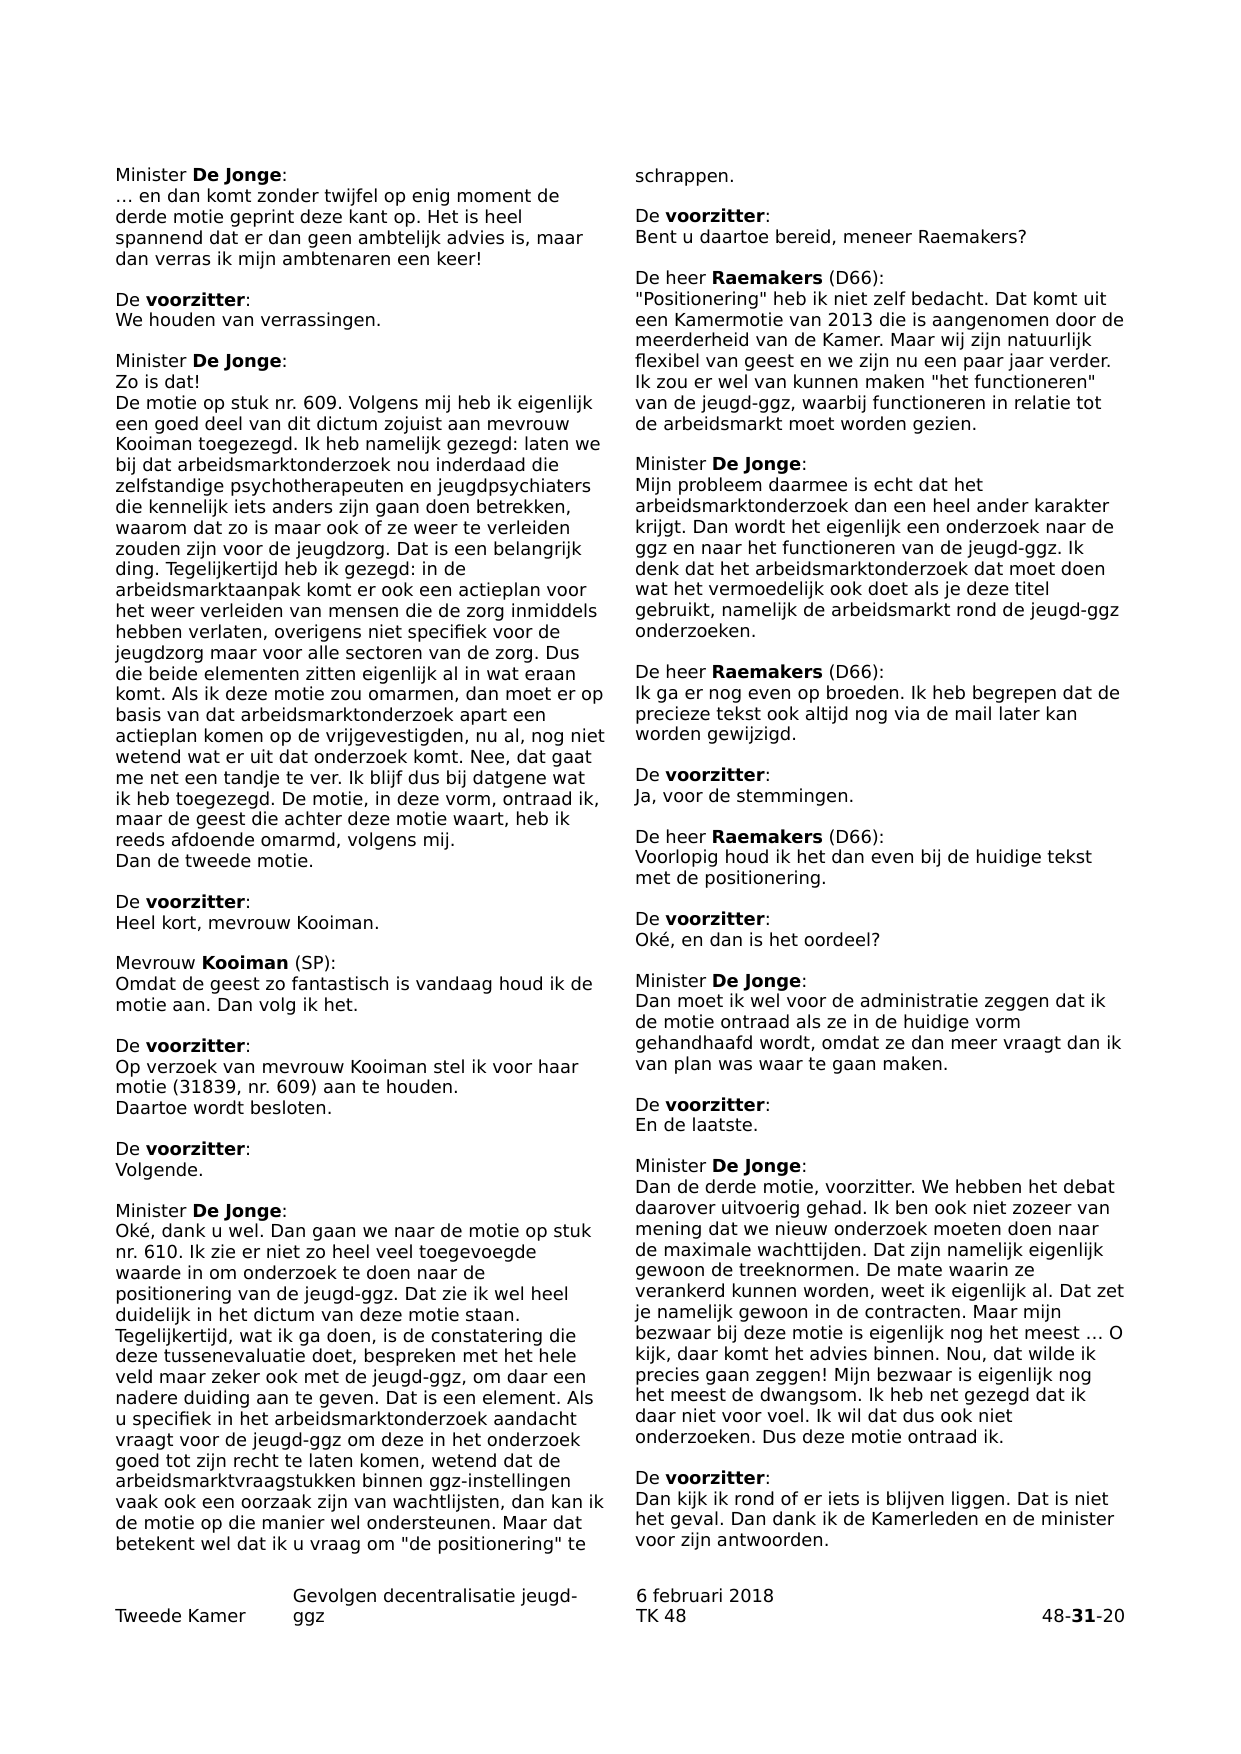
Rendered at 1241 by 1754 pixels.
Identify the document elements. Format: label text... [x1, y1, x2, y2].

text Voorlopig houd ik het dan even bij de huidige tekst met de positionering. [635, 847, 1125, 889]
text Volgende. [115, 1159, 605, 1180]
text Dan de derde motie, voorzitter. We hebben het debat daarover uitvoerig gehad. Ik ben ook niet zozeer van mening dat we nieuw onderzoek moeten doen naar de maximale wachttijden. Dat zijn namelijk eigenlijk gewoon de treeknormen. De mate waarin ze verankerd kunnen worden, weet ik eigenlijk al. Dat zet je namelijk gewoon in de contracten. Maar mijn bezwaar bij deze motie is eigenlijk nog het meest … O kijk, daar komt het advies binnen. Nou, dat wilde ik precies gaan zeggen! Mijn bezwaar is eigenlijk nog het meest de dwangsom. Ik heb net gezegd dat ik daar niet voor voel. Ik wil dat dus ook niet onderzoeken. Dus deze motie ontraad ik. [635, 1177, 1125, 1448]
text Minister De Jonge: [115, 165, 605, 186]
text Oké, en dan is het oordeel? [635, 929, 1125, 950]
text De voorzitter: [635, 909, 1125, 929]
text Minister De Jonge: [115, 351, 605, 372]
text schrappen. [635, 165, 1125, 186]
text De heer Raemakers (D66): [635, 268, 1125, 288]
text Ik ga er nog even op broeden. Ik heb begrepen dat de precieze tekst ook altijd nog via de mail later kan worden gewijzigd. [635, 682, 1125, 745]
text Dan de tweede motie. [115, 851, 605, 872]
text … en dan komt zonder twijfel op enig moment de derde motie geprint deze kant op. Het is heel spannend dat er dan geen ambtelijk advies is, maar dan verras ik mijn ambtenaren een keer! [115, 186, 605, 269]
text De voorzitter: [635, 206, 1125, 227]
text Oké, dank u wel. Dan gaan we naar de motie op stuk nr. 610. Ik zie er niet zo heel veel toegevoegde waarde in om onderzoek te doen naar de positionering van de jeugd-ggz. Dat zie ik wel heel duidelijk in het dictum van deze motie staan. Tegelijkertijd, wat ik ga doen, is de constatering die deze tussenevaluatie doet, bespreken met het hele veld maar zeker ook met de jeugd-ggz, om daar een nadere duiding aan te geven. Dat is een element. Als u specifiek in het arbeidsmarktonderzoek aandacht vraagt voor de jeugd-ggz om deze in het onderzoek goed tot zijn recht te laten komen, wetend dat de arbeidsmarktvraagstukken binnen ggz-instellingen vaak ook een oorzaak zijn van wachtlijsten, dan kan ik de motie op die manier wel ondersteunen. Maar dat betekent wel dat ik u vraag om "de positionering" te [115, 1221, 605, 1554]
text Mijn probleem daarmee is echt dat het arbeidsmarktonderzoek dan een heel ander karakter krijgt. Dan wordt het eigenlijk een onderzoek naar de ggz en naar het functioneren van de jeugd-ggz. Ik denk dat het arbeidsmarktonderzoek dat moet doen wat het vermoedelijk ook doet als je deze titel gebruikt, namelijk de arbeidsmarkt rond de jeugd-ggz onderzoeken. [635, 475, 1125, 642]
text Minister De Jonge: [115, 1200, 605, 1221]
text En de laatste. [635, 1115, 1125, 1136]
text De voorzitter: [635, 1468, 1125, 1488]
text Dan moet ik wel voor de administratie zeggen dat ik de motie ontraad als ze in de huidige vorm gehandhaafd wordt, omdat ze dan meer vraagt dan ik van plan was waar te gaan maken. [635, 991, 1125, 1074]
text "Positionering" heb ik niet zelf bedacht. Dat komt uit een Kamermotie van 2013 die is aangenomen door de meerderheid van de Kamer. Maar wij zijn natuurlijk flexibel van geest en we zijn nu een paar jaar verder. Ik zou er wel van kunnen maken "het functioneren" van de jeugd-ggz, waarbij functioneren in relatie tot de arbeidsmarkt moet worden gezien. [635, 288, 1125, 434]
text Minister De Jonge: [635, 1156, 1125, 1177]
text Daartoe wordt besloten. [115, 1098, 605, 1119]
text Omdat de geest zo fantastisch is vandaag houd ik de motie aan. Dan volg ik het. [115, 974, 605, 1016]
text De voorzitter: [115, 892, 605, 912]
text De heer Raemakers (D66): [635, 662, 1125, 682]
text Op verzoek van mevrouw Kooiman stel ik voor haar motie (31839, nr. 609) aan te houden. [115, 1056, 605, 1098]
text De voorzitter: [115, 1139, 605, 1159]
text De voorzitter: [115, 1036, 605, 1056]
text Heel kort, mevrouw Kooiman. [115, 912, 605, 933]
text De motie op stuk nr. 609. Volgens mij heb ik eigenlijk een goed deel van dit dictum zojuist aan mevrouw Kooiman toegezegd. Ik heb namelijk gezegd: laten we bij dat arbeidsmarktonderzoek nou inderdaad die zelfstandige psychotherapeuten en jeugdpsychiaters die kennelijk iets anders zijn gaan doen betrekken, waarom dat zo is maar ook of ze weer te verleiden zouden zijn voor de jeugdzorg. Dat is een belangrijk ding. Tegelijkertijd heb ik gezegd: in de arbeidsmarktaanpak komt er ook een actieplan voor het weer verleiden van mensen die de zorg inmiddels hebben verlaten, overigens niet specifiek voor de jeugdzorg maar voor alle sectoren van de zorg. Dus die beide elementen zitten eigenlijk al in wat eraan komt. Als ik deze motie zou omarmen, dan moet er op basis van dat arbeidsmarktonderzoek apart een actieplan komen op de vrijgevestigden, nu al, nog niet wetend wat er uit dat onderzoek komt. Nee, dat gaat me net een tandje te ver. Ik blijf dus bij datgene wat ik heb toegezegd. De motie, in deze vorm, ontraad ik, maar de geest die achter deze motie waart, heb ik reeds afdoende omarmd, volgens mij. [115, 392, 605, 851]
text Bent u daartoe bereid, meneer Raemakers? [635, 227, 1125, 248]
text De voorzitter: [115, 289, 605, 310]
text We houden van verrassingen. [115, 310, 605, 331]
text Minister De Jonge: [635, 454, 1125, 475]
text Zo is dat! [115, 372, 605, 392]
text Dan kijk ik rond of er iets is blijven liggen. Dat is niet het geval. Dan dank ik de Kamerleden en de minister voor zijn antwoorden. [635, 1488, 1125, 1551]
text Mevrouw Kooiman (SP): [115, 953, 605, 974]
text Ja, voor de stemmingen. [635, 786, 1125, 806]
text De voorzitter: [635, 765, 1125, 786]
text Minister De Jonge: [635, 970, 1125, 991]
text De voorzitter: [635, 1094, 1125, 1115]
text De heer Raemakers (D66): [635, 826, 1125, 847]
